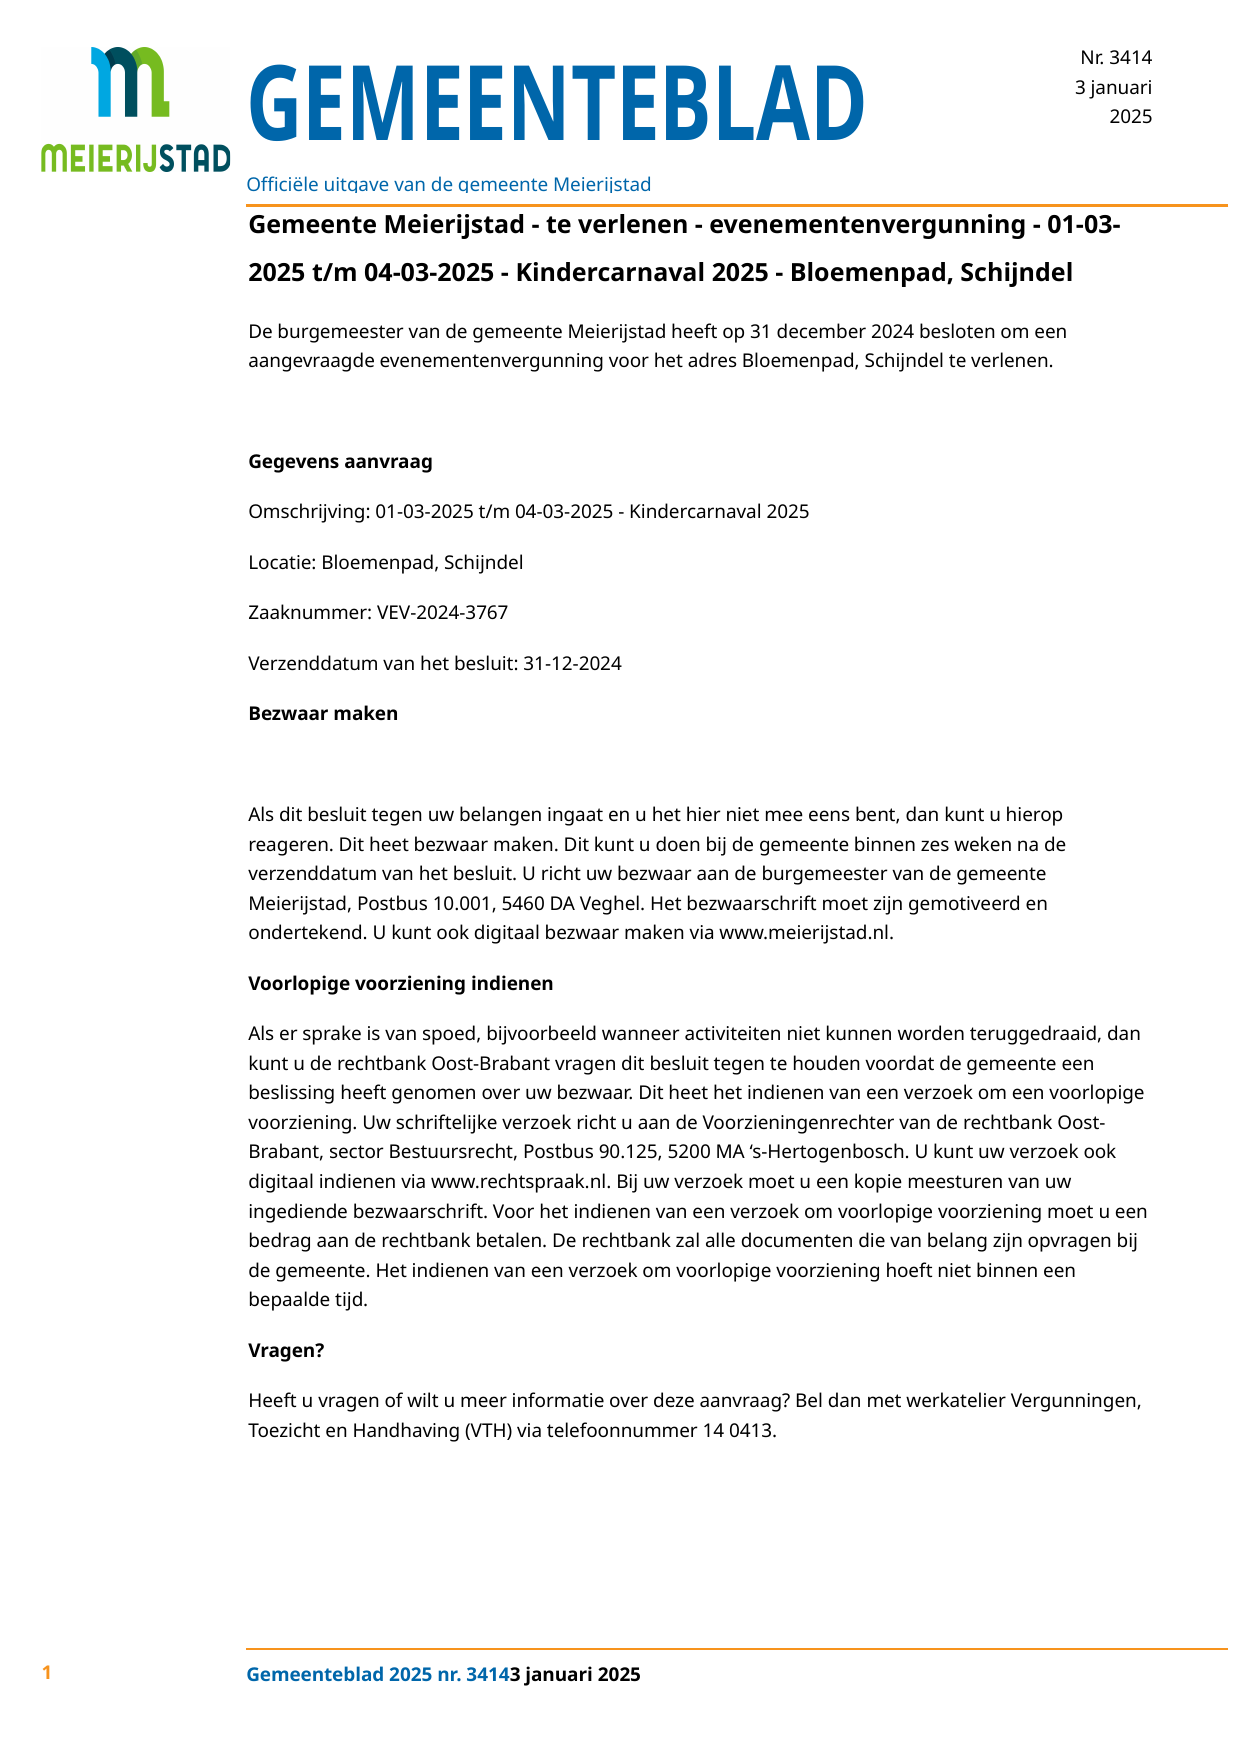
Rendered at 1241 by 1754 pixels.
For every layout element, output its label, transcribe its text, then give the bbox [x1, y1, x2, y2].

text Verzenddatum van het besluit: 31-12-2024 [248, 650, 1152, 676]
text Als dit besluit tegen uw belangen ingaat en u het hier niet mee eens bent, dan kunt u hierop reageren. Dit heet bezwaar maken. Dit kunt u doen bij de gemeente binnen zes weken na de verzenddatum van het besluit. U richt uw bezwaar aan de burgemeester van de gemeente Meierijstad, Postbus 10.001, 5460 DA Veghel. Het bezwaarschrift moet zijn gemotiveerd en ondertekend. U kunt ook digitaal bezwaar maken via www.meierijstad.nl. [248, 801, 1152, 945]
text Bezwaar maken [248, 700, 1152, 726]
text Gegevens aanvraag [248, 448, 1152, 474]
picture [41, 47, 231, 172]
text Voorlopige voorziening indienen [248, 970, 1152, 996]
text Zaaknummer: VEV-2024-3767 [248, 599, 1152, 625]
text Als er sprake is van spoed, bijvoorbeeld wanneer activiteiten niet kunnen worden teruggedraaid, dan kunt u de rechtbank Oost-Brabant vragen dit besluit tegen te houden voordat de gemeente een beslissing heeft genomen over uw bezwaar. Dit heet het indienen van een verzoek om een voorlopige voorziening. Uw schriftelijke verzoek richt u aan de Voorzieningenrechter van de rechtbank Oost-Brabant, sector Bestuursrecht, Postbus 90.125, 5200 MA ‘s-Hertogenbosch. U kunt uw verzoek ook digitaal indienen via www.rechtspraak.nl. Bij uw verzoek moet u een kopie meesturen van uw ingediende bezwaarschrift. Voor het indienen van een verzoek om voorlopige voorziening moet u een bedrag aan de rechtbank betalen. De rechtbank zal alle documenten die van belang zijn opvragen bij de gemeente. Het indienen van een verzoek om voorlopige voorziening hoeft niet binnen een bepaalde tijd. [248, 1020, 1152, 1312]
text Gemeente Meierijstad - te verlenen - evenementenvergunning - 01-03-2025 t/m 04-03-2025 - Kindercarnaval 2025 - Bloemenpad, Schijndel [248, 207, 1152, 288]
text Vragen? [248, 1337, 1152, 1363]
text De burgemeester van de gemeente Meierijstad heeft op 31 december 2024 besloten om een aangevraagde evenementenvergunning voor het adres Bloemenpad, Schijndel te verlenen. [248, 318, 1152, 373]
text Omschrijving: 01-03-2025 t/m 04-03-2025 - Kindercarnaval 2025 [248, 499, 1152, 524]
text Heeft u vragen of wilt u meer informatie over deze aanvraag? Bel dan met werkatelier Vergunningen, Toezicht en Handhaving (VTH) via telefoonnummer 14 0413. [248, 1387, 1152, 1443]
text Locatie: Bloemenpad, Schijndel [248, 549, 1152, 575]
